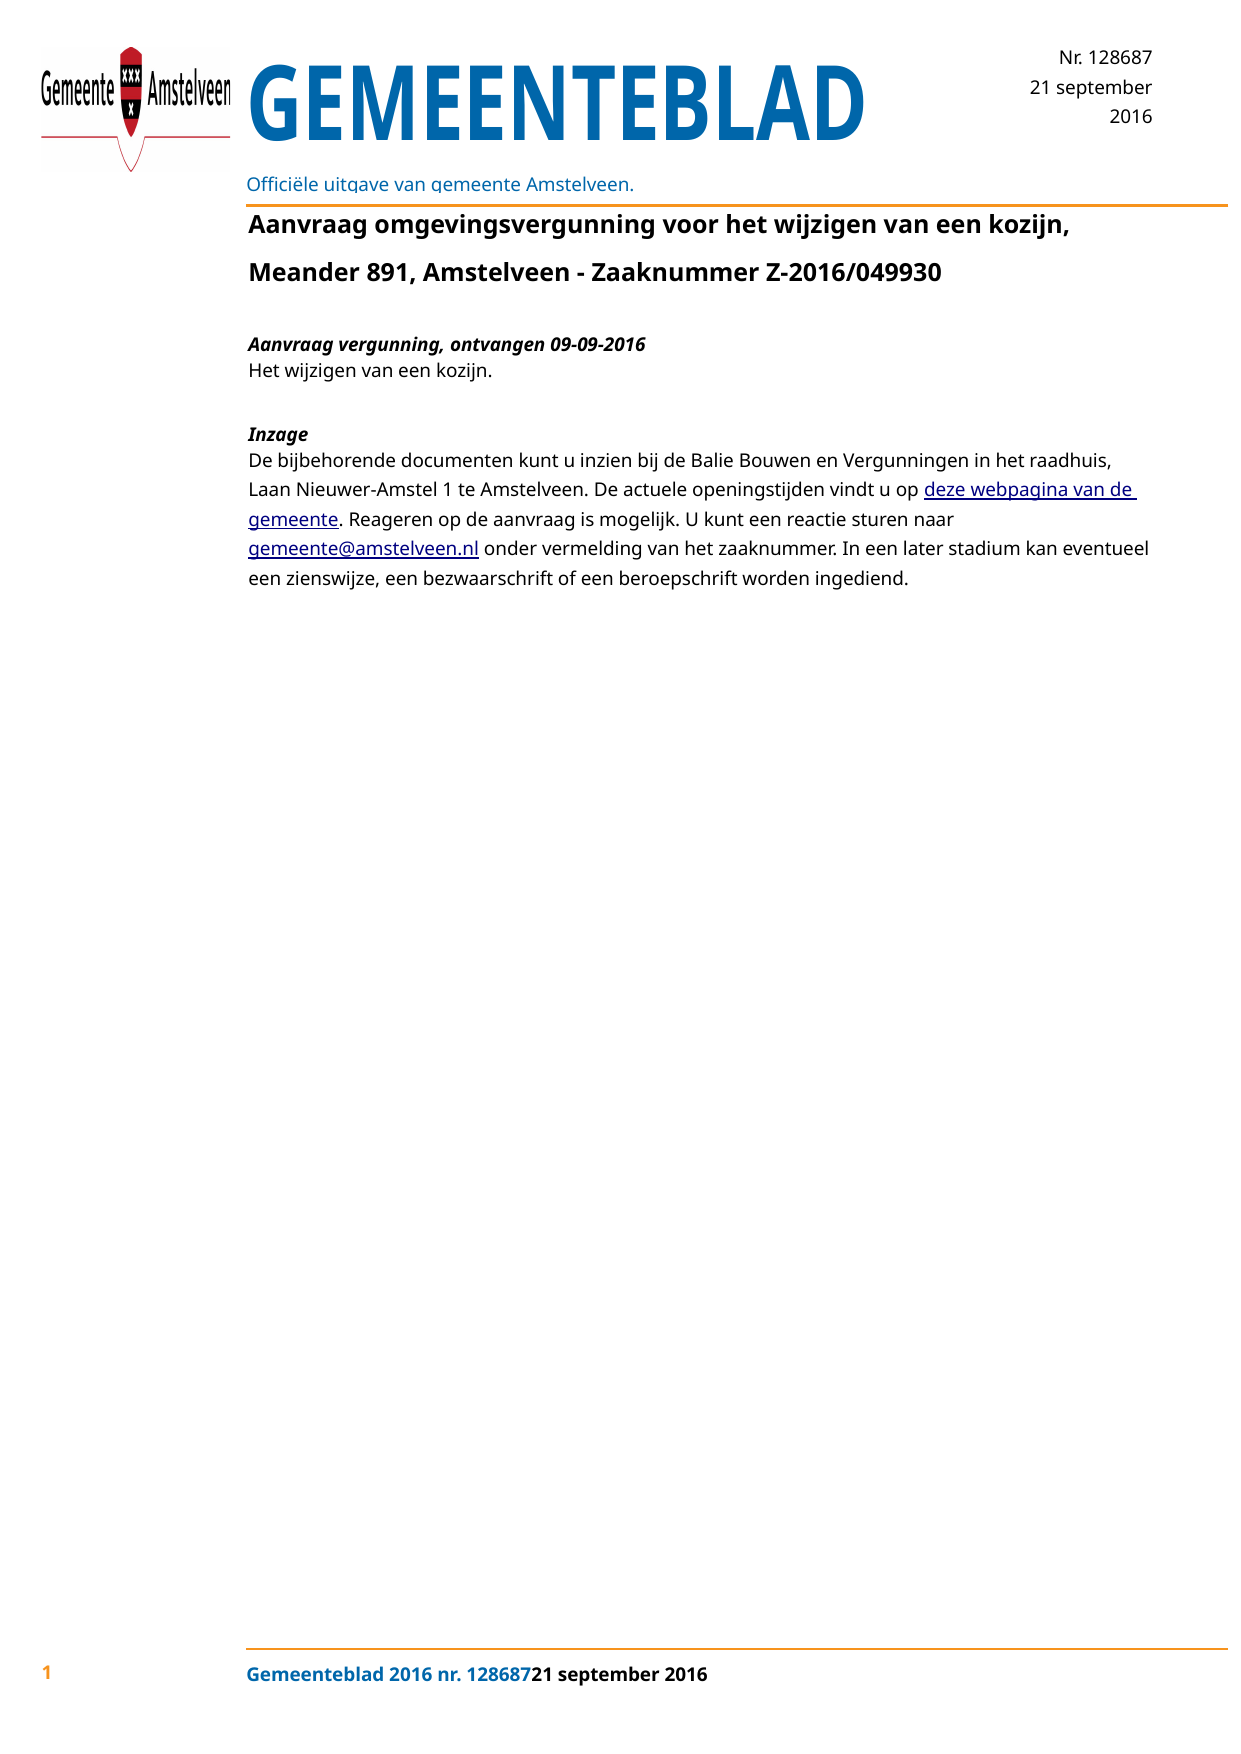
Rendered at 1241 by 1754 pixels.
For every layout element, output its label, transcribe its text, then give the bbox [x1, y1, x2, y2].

picture [41, 47, 231, 172]
text Aanvraag omgevingsvergunning voor het wijzigen van een kozijn, Meander 891, Amstelveen - Zaaknummer Z-2016/049930 [248, 207, 1152, 288]
text Het wijzigen van een kozijn. [248, 357, 1152, 383]
text Aanvraag vergunning, ontvangen 09-09-2016 [248, 331, 1152, 357]
text Inzage [248, 421, 1152, 447]
text De bijbehorende documenten kunt u inzien bij de Balie Bouwen en Vergunningen in het raadhuis, Laan Nieuwer-Amstel 1 te Amstelveen. De actuele openingstijden vindt u op deze webpagina van de gemeente. Reageren op de aanvraag is mogelijk. U kunt een reactie sturen naar gemeente@amstelveen.nl onder vermelding van het zaaknummer. In een later stadium kan eventueel een zienswijze, een bezwaarschrift of een beroepschrift worden ingediend. [248, 447, 1152, 591]
